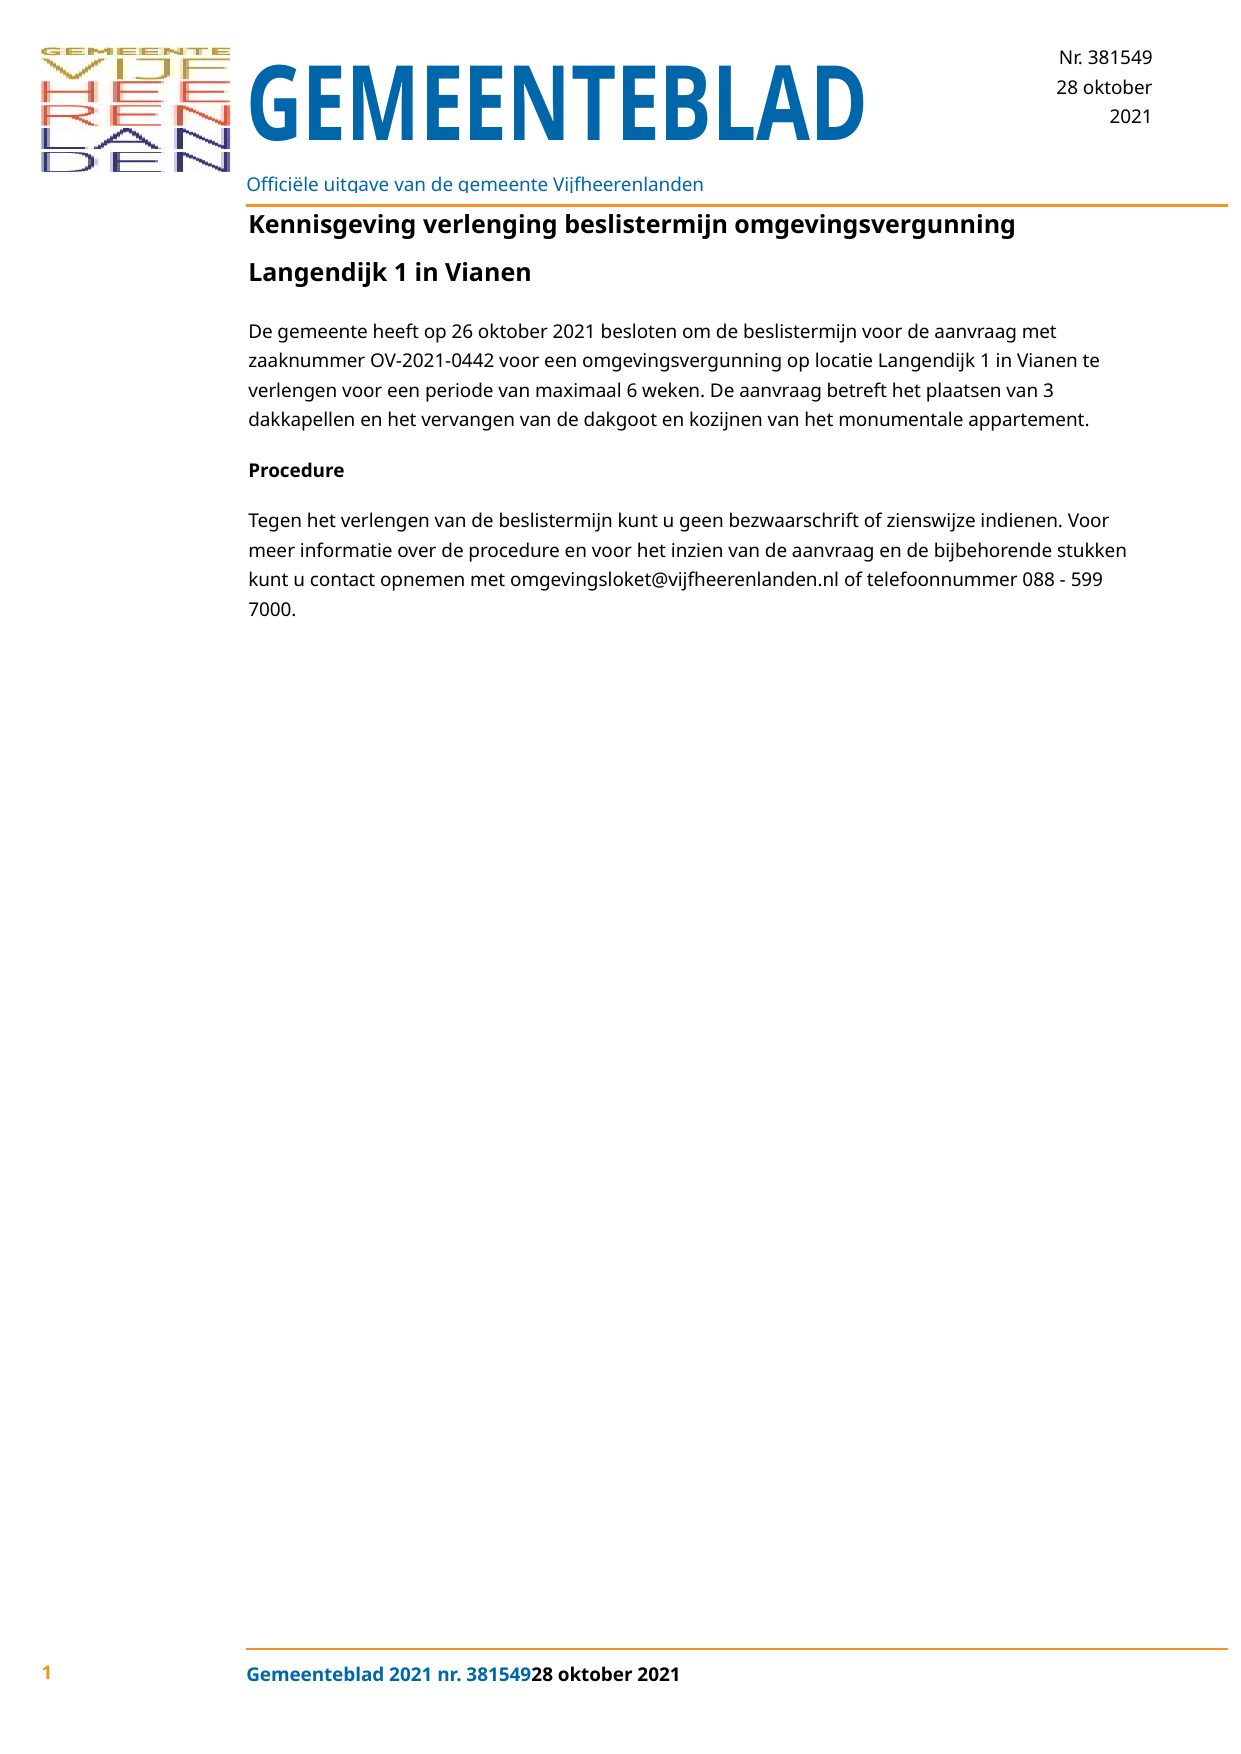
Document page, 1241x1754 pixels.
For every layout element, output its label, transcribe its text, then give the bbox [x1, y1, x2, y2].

text De gemeente heeft op 26 oktober 2021 besloten om de beslistermijn voor de aanvraag met zaaknummer OV-2021-0442 voor een omgevingsvergunning op locatie Langendijk 1 in Vianen te verlengen voor een periode van maximaal 6 weken. De aanvraag betreft het plaatsen van 3 dakkapellen en het vervangen van de dakgoot en kozijnen van het monumentale appartement. [248, 318, 1152, 432]
picture [41, 47, 231, 172]
text Tegen het verlengen van de beslistermijn kunt u geen bezwaarschrift of zienswijze indienen. Voor meer informatie over de procedure en voor het inzien van de aanvraag en de bijbehorende stukken kunt u contact opnemen met omgevingsloket@vijfheerenlanden.nl of telefoonnummer 088 - 599 7000. [248, 507, 1152, 622]
text Kennisgeving verlenging beslistermijn omgevingsvergunning Langendijk 1 in Vianen [248, 207, 1152, 288]
text Procedure [248, 457, 1152, 483]
